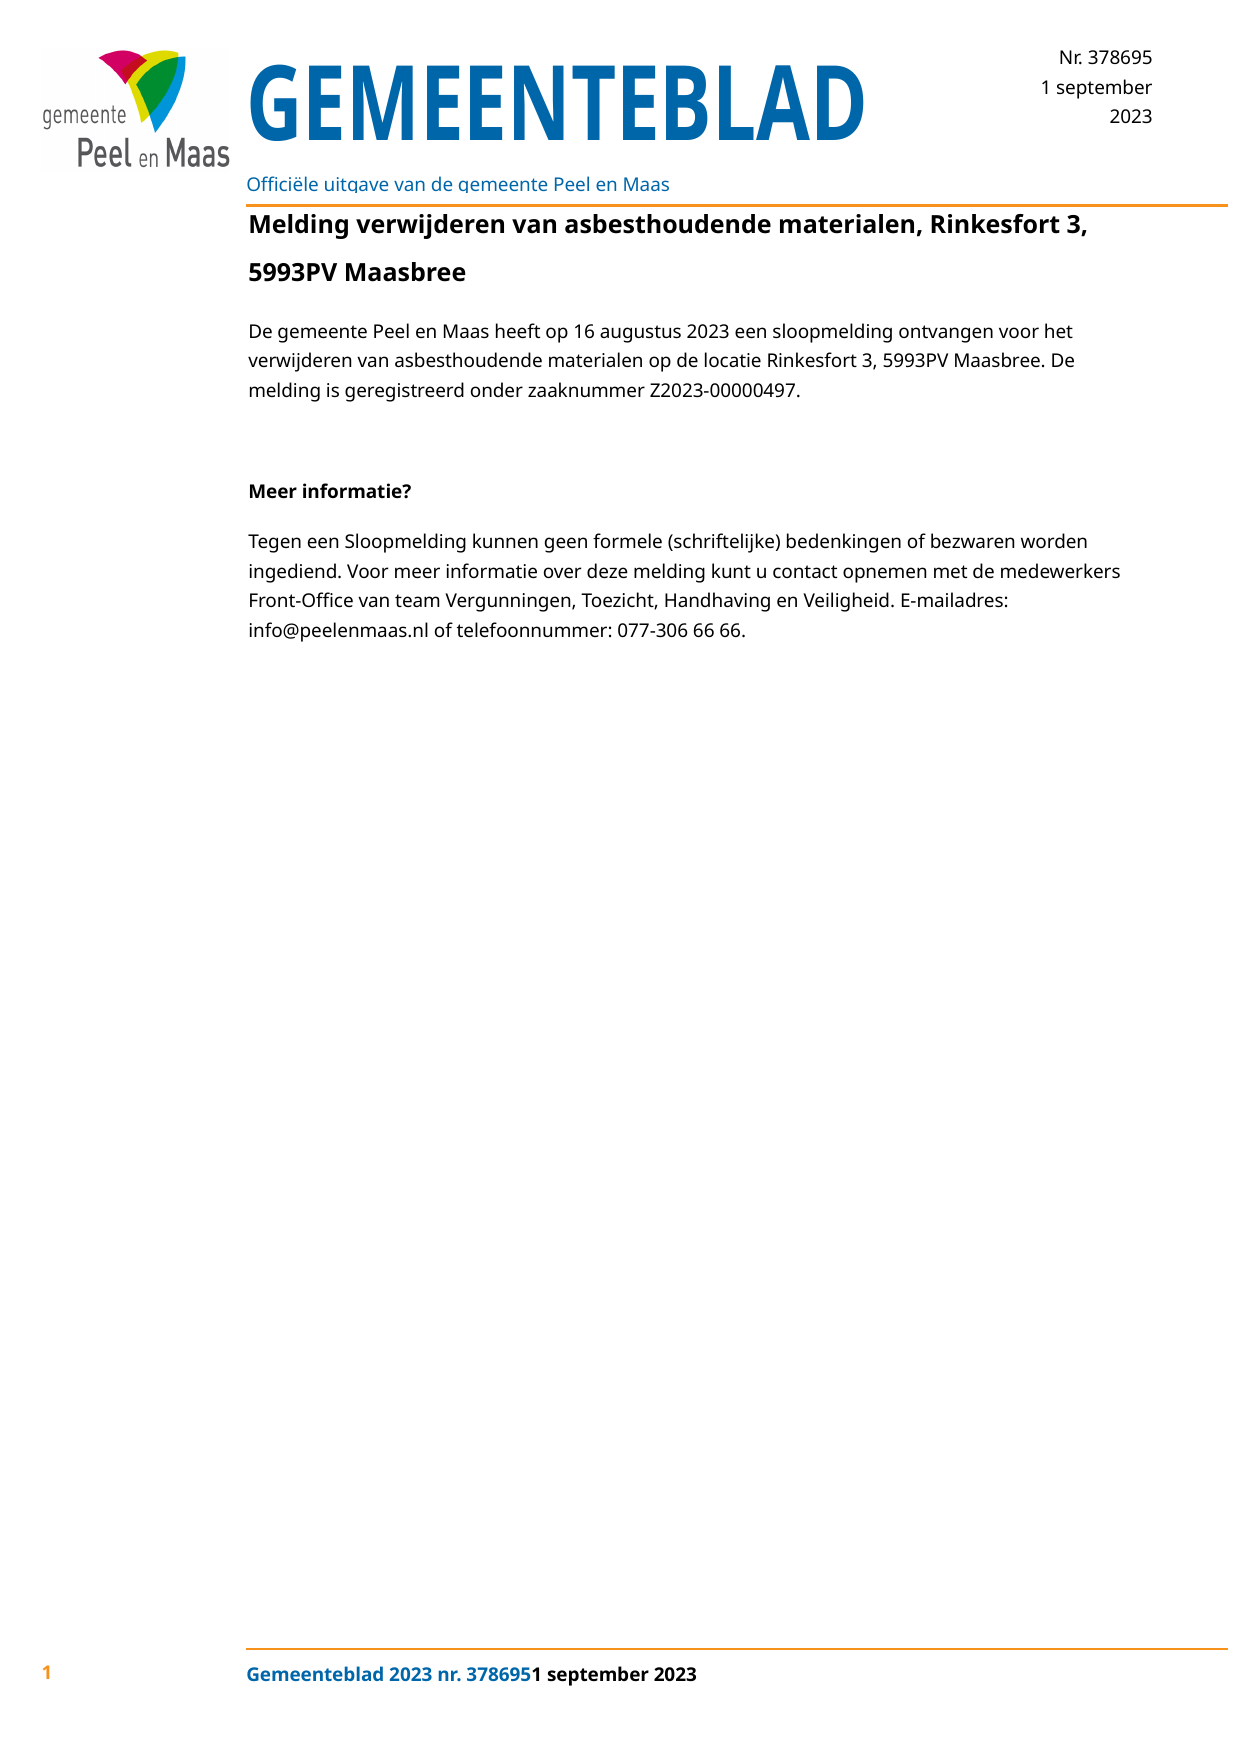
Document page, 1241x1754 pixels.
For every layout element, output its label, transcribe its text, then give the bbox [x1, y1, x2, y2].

text De gemeente Peel en Maas heeft op 16 augustus 2023 een sloopmelding ontvangen voor het verwijderen van asbesthoudende materialen op de locatie Rinkesfort 3, 5993PV Maasbree. De melding is geregistreerd onder zaaknummer Z2023-00000497. [248, 318, 1152, 403]
text Meer informatie? [248, 478, 1152, 504]
text Tegen een Sloopmelding kunnen geen formele (schriftelijke) bedenkingen of bezwaren worden ingediend. Voor meer informatie over deze melding kunt u contact opnemen met de medewerkers Front-Office van team Vergunningen, Toezicht, Handhaving en Veiligheid. E-mailadres: info@peelenmaas.nl of telefoonnummer: 077-306 66 66. [248, 528, 1152, 643]
picture [41, 47, 231, 172]
text Melding verwijderen van asbesthoudende materialen, Rinkesfort 3, 5993PV Maasbree [248, 207, 1152, 288]
